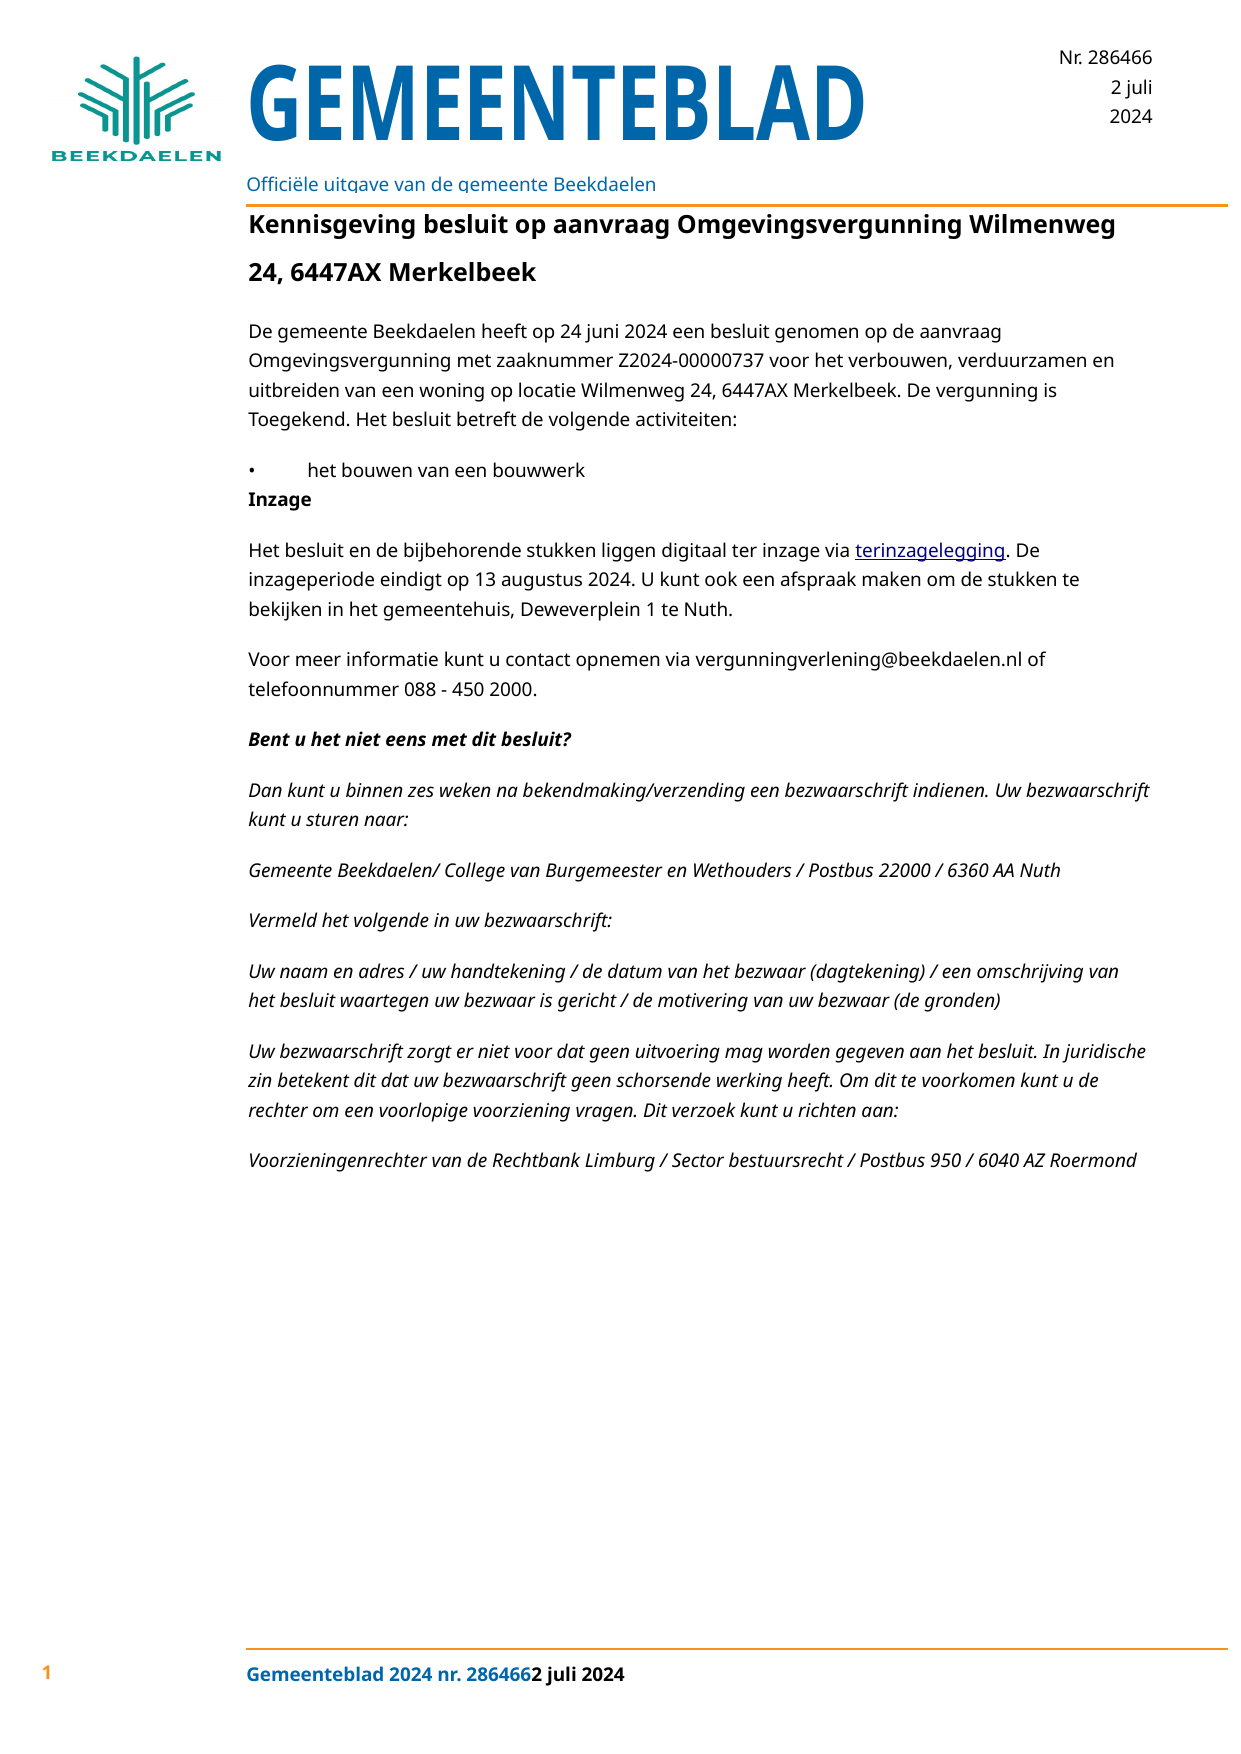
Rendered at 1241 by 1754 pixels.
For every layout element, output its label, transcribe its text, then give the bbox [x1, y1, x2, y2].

text Het besluit en de bijbehorende stukken liggen digitaal ter inzage via terinzagelegging. De inzageperiode eindigt op 13 augustus 2024. U kunt ook een afspraak maken om de stukken te bekijken in het gemeentehuis, Deweverplein 1 te Nuth. [248, 537, 1152, 622]
text Inzage [248, 487, 1152, 512]
text De gemeente Beekdaelen heeft op 24 juni 2024 een besluit genomen op de aanvraag Omgevingsvergunning met zaaknummer Z2024-00000737 voor het verbouwen, verduurzamen en uitbreiden van een woning op locatie Wilmenweg 24, 6447AX Merkelbeek. De vergunning is Toegekend. Het besluit betreft de volgende activiteiten: [248, 318, 1152, 432]
text Gemeente Beekdaelen/ College van Burgemeester en Wethouders / Postbus 22000 / 6360 AA Nuth [248, 857, 1152, 883]
text Uw bezwaarschrift zorgt er niet voor dat geen uitvoering mag worden gegeven aan het besluit. In juridische zin betekent dit dat uw bezwaarschrift geen schorsende werking heeft. Om dit te voorkomen kunt u de rechter om een voorlopige voorziening vragen. Dit verzoek kunt u richten aan: [248, 1038, 1152, 1123]
text Bent u het niet eens met dit besluit? [248, 727, 1152, 752]
text Uw naam en adres / uw handtekening / de datum van het bezwaar (dagtekening) / een omschrijving van het besluit waartegen uw bezwaar is gericht / de motivering van uw bezwaar (de gronden) [248, 958, 1152, 1013]
picture [41, 47, 231, 172]
text Vermeld het volgende in uw bezwaarschrift: [248, 907, 1152, 933]
text Voor meer informatie kunt u contact opnemen via vergunningverlening@beekdaelen.nl of telefoonnummer 088 - 450 2000. [248, 647, 1152, 702]
text Kennisgeving besluit op aanvraag Omgevingsvergunning Wilmenweg 24, 6447AX Merkelbeek [248, 207, 1152, 288]
text Dan kunt u binnen zes weken na bekendmaking/verzending een bezwaarschrift indienen. Uw bezwaarschrift kunt u sturen naar: [248, 777, 1152, 832]
list het bouwen van een bouwwerk [248, 457, 1152, 483]
text Voorzieningenrechter van de Rechtbank Limburg / Sector bestuursrecht / Postbus 950 / 6040 AZ Roermond [248, 1147, 1152, 1173]
